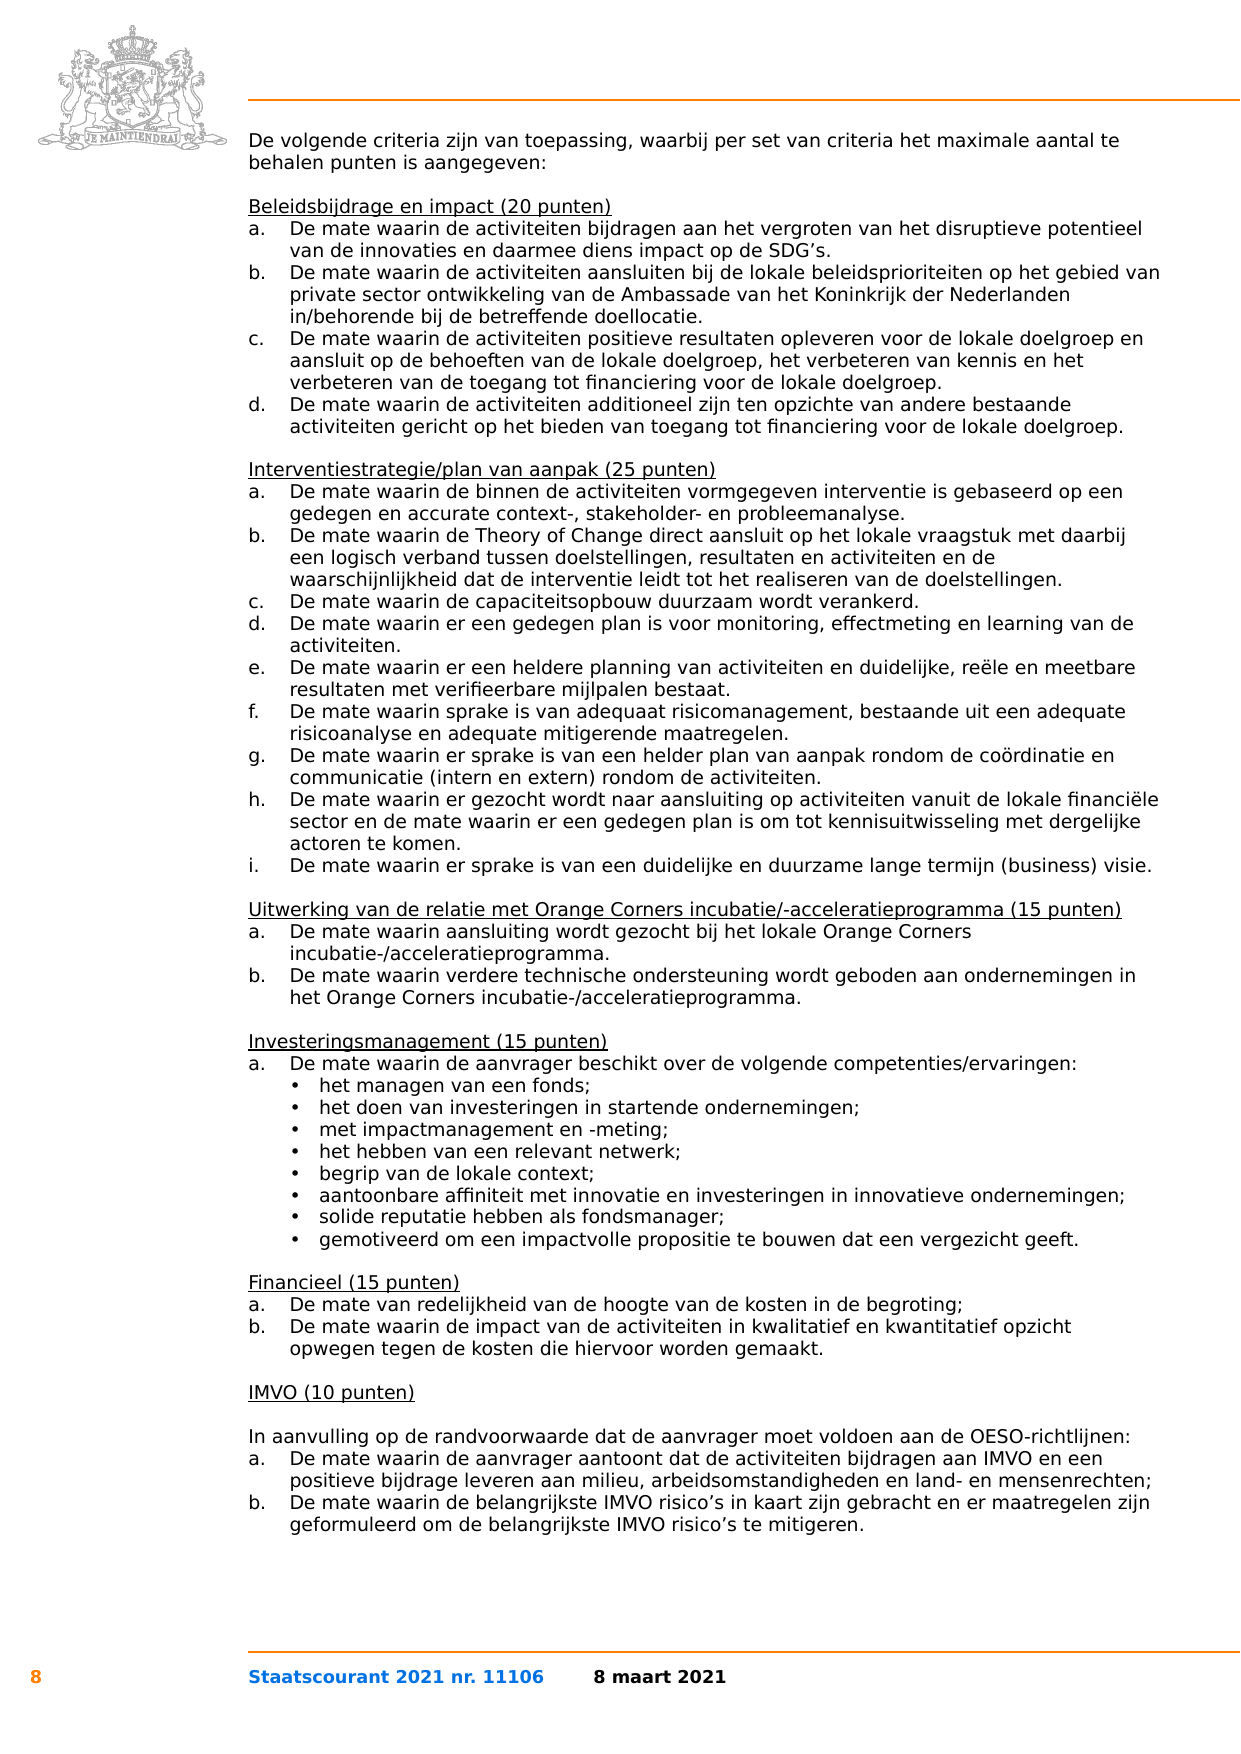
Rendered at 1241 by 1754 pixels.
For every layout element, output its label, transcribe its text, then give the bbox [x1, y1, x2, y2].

text h. De mate waarin er gezocht wordt naar aansluiting op activiteiten vanuit de lokale financiële sector en de mate waarin er een gedegen plan is om tot kennisuitwisseling met dergelijke actoren te komen. [248, 789, 1163, 855]
text d. De mate waarin er een gedegen plan is voor monitoring, effectmeting en learning van de activiteiten. [248, 613, 1163, 657]
text a. De mate waarin de activiteiten bijdragen aan het vergroten van het disruptieve potentieel van de innovaties en daarmee diens impact op de SDG’s. [248, 218, 1163, 262]
text • met impactmanagement en -meting; [289, 1118, 1163, 1141]
text • aantoonbare affiniteit met innovatie en investeringen in innovatieve ondernemingen; [289, 1184, 1163, 1206]
text i. De mate waarin er sprake is van een duidelijke en duurzame lange termijn (business) visie. [248, 855, 1163, 877]
text b. De mate waarin de activiteiten aansluiten bij de lokale beleidsprioriteiten op het gebied van private sector ontwikkeling van de Ambassade van het Koninkrijk der Nederlanden in/behorende bij de betreffende doellocatie. [248, 262, 1163, 328]
text a. De mate van redelijkheid van de hoogte van de kosten in de begroting; [248, 1294, 1163, 1316]
subtitle Beleidsbijdrage en impact (20 punten) [248, 196, 1163, 218]
subtitle Uitwerking van de relatie met Orange Corners incubatie/-acceleratieprogramma (15 punten) [248, 899, 1163, 921]
text g. De mate waarin er sprake is van een helder plan van aanpak rondom de coördinatie en communicatie (intern en extern) rondom de activiteiten. [248, 745, 1163, 789]
text d. De mate waarin de activiteiten additioneel zijn ten opzichte van andere bestaande activiteiten gericht op het bieden van toegang tot financiering voor de lokale doelgroep. [248, 393, 1163, 437]
text a. De mate waarin de binnen de activiteiten vormgegeven interventie is gebaseerd op een gedegen en accurate context-, stakeholder- en probleemanalyse. [248, 481, 1163, 525]
text In aanvulling op de randvoorwaarde dat de aanvrager moet voldoen aan de OESO-richtlijnen: [248, 1426, 1163, 1448]
text b. De mate waarin verdere technische ondersteuning wordt geboden aan ondernemingen in het Orange Corners incubatie-/acceleratieprogramma. [248, 965, 1163, 1009]
text • het doen van investeringen in startende ondernemingen; [289, 1097, 1163, 1118]
text • het managen van een fonds; [289, 1074, 1163, 1097]
text b. De mate waarin de belangrijkste IMVO risico’s in kaart zijn gebracht en er maatregelen zijn geformuleerd om de belangrijkste IMVO risico’s te mitigeren. [248, 1492, 1163, 1536]
text • gemotiveerd om een impactvolle propositie te bouwen dat een vergezicht geeft. [289, 1228, 1163, 1250]
text c. De mate waarin de capaciteitsopbouw duurzaam wordt verankerd. [248, 591, 1163, 613]
text • solide reputatie hebben als fondsmanager; [289, 1206, 1163, 1228]
text a. De mate waarin de aanvrager beschikt over de volgende competenties/ervaringen: [248, 1053, 1163, 1074]
picture [38, 25, 227, 150]
text De volgende criteria zijn van toepassing, waarbij per set van criteria het maximale aantal te behalen punten is aangegeven: [248, 130, 1163, 174]
text • begrip van de lokale context; [289, 1162, 1163, 1184]
text c. De mate waarin de activiteiten positieve resultaten opleveren voor de lokale doelgroep en aansluit op de behoeften van de lokale doelgroep, het verbeteren van kennis en het verbeteren van de toegang tot financiering voor de lokale doelgroep. [248, 328, 1163, 393]
subtitle IMVO (10 punten) [248, 1382, 1163, 1404]
text a. De mate waarin de aanvrager aantoont dat de activiteiten bijdragen aan IMVO en een positieve bijdrage leveren aan milieu, arbeidsomstandigheden en land- en mensenrechten; [248, 1448, 1163, 1492]
text f. De mate waarin sprake is van adequaat risicomanagement, bestaande uit een adequate risicoanalyse en adequate mitigerende maatregelen. [248, 701, 1163, 745]
text e. De mate waarin er een heldere planning van activiteiten en duidelijke, reële en meetbare resultaten met verifieerbare mijlpalen bestaat. [248, 657, 1163, 701]
subtitle Financieel (15 punten) [248, 1272, 1163, 1294]
text b. De mate waarin de Theory of Change direct aansluit op het lokale vraagstuk met daarbij een logisch verband tussen doelstellingen, resultaten en activiteiten en de waarschijnlijkheid dat de interventie leidt tot het realiseren van de doelstellingen. [248, 525, 1163, 591]
text b. De mate waarin de impact van de activiteiten in kwalitatief en kwantitatief opzicht opwegen tegen de kosten die hiervoor worden gemaakt. [248, 1316, 1163, 1360]
text a. De mate waarin aansluiting wordt gezocht bij het lokale Orange Corners incubatie-/acceleratieprogramma. [248, 921, 1163, 965]
subtitle Investeringsmanagement (15 punten) [248, 1031, 1163, 1053]
text • het hebben van een relevant netwerk; [289, 1141, 1163, 1162]
subtitle Interventiestrategie/plan van aanpak (25 punten) [248, 459, 1163, 481]
